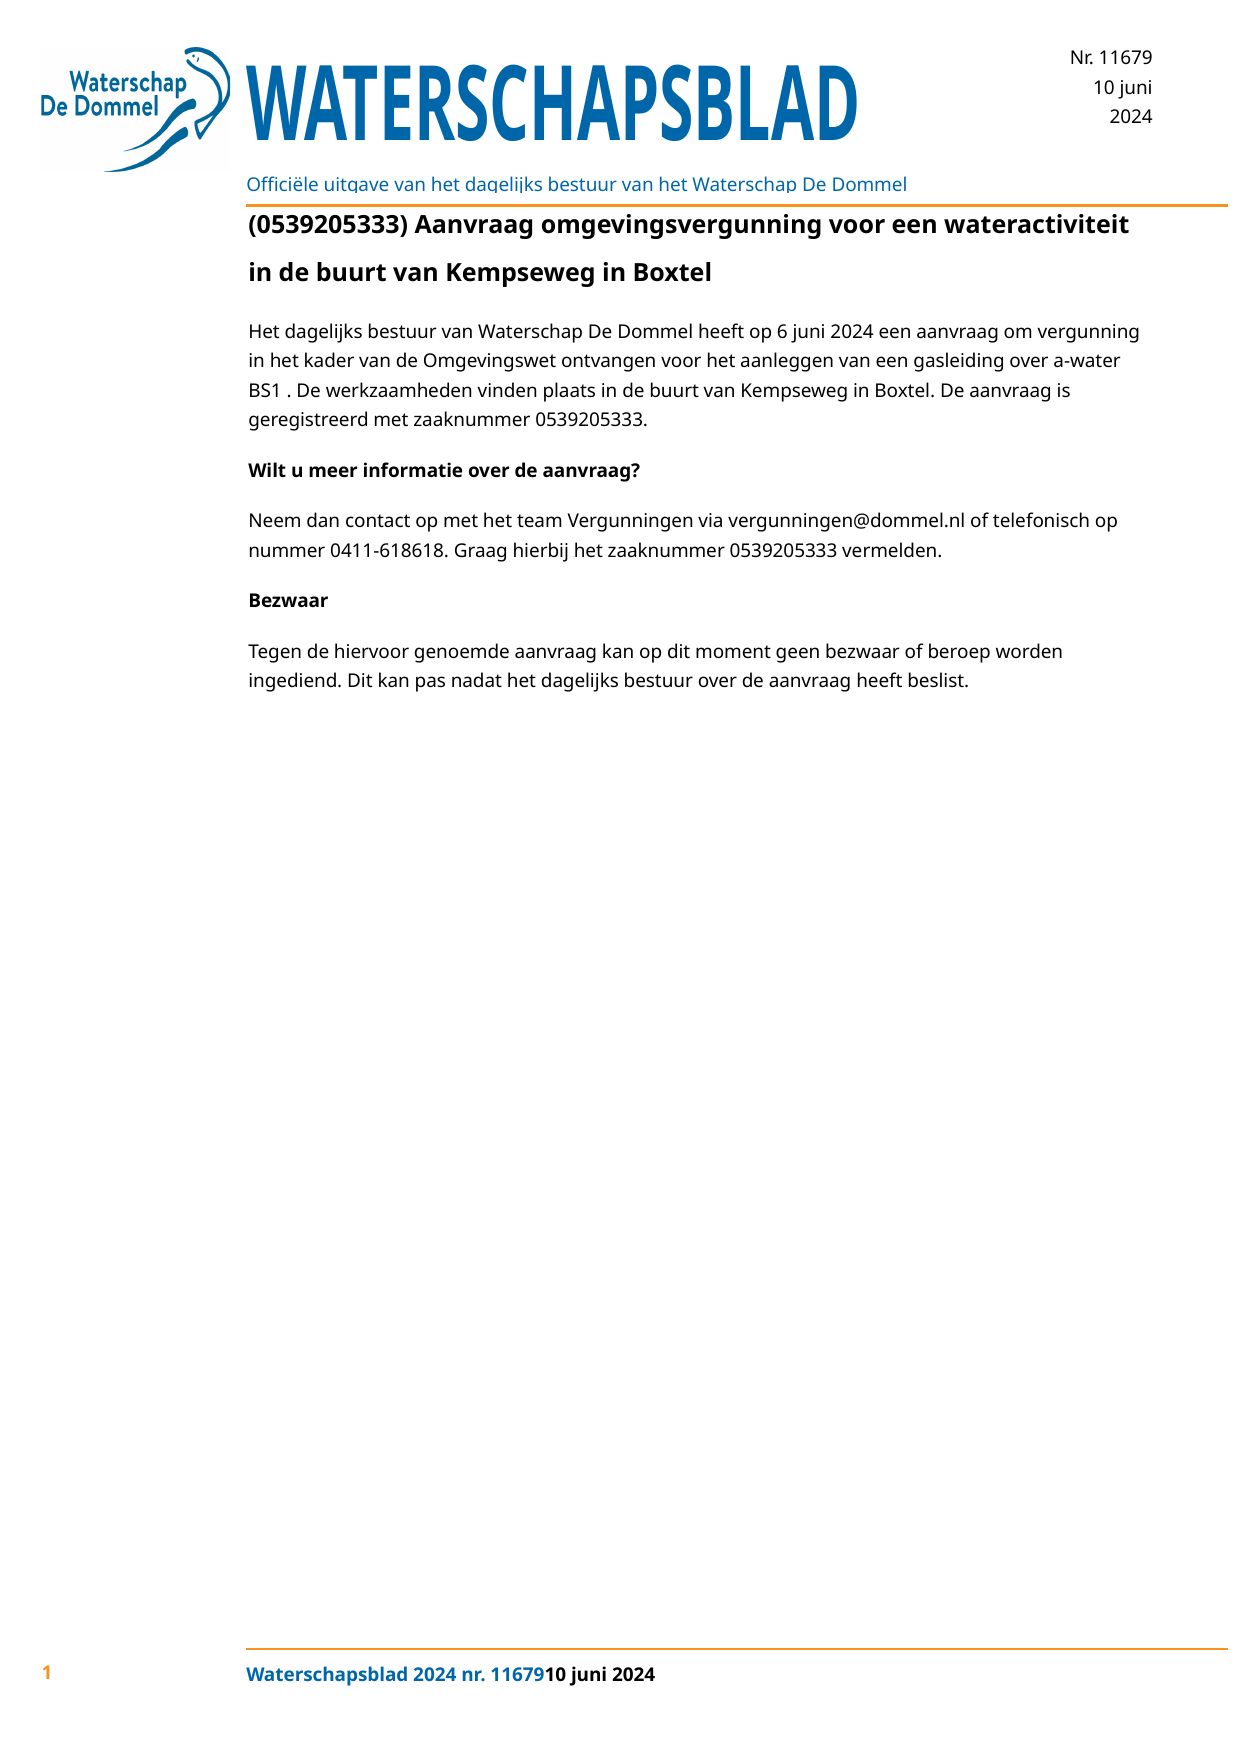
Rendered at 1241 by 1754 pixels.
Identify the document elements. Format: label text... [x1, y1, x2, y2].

picture [198, 118, 210, 131]
text (0539205333) Aanvraag omgevingsvergunning voor een wateractiviteit in de buurt van Kempseweg in Boxtel [248, 207, 1152, 288]
text Bezwaar [248, 587, 1152, 613]
text Tegen de hiervoor genoemde aanvraag kan op dit moment geen bezwaar of beroep worden ingediend. Dit kan pas nadat het dagelijks bestuur over de aanvraag heeft beslist. [248, 638, 1152, 693]
text Neem dan contact op met het team Vergunningen via vergunningen@dommel.nl of telefonisch op nummer 0411-618618. Graag hierbij het zaaknummer 0539205333 vermelden. [248, 507, 1152, 563]
picture [45, 99, 51, 111]
picture [41, 47, 231, 172]
picture [204, 47, 231, 76]
text Wilt u meer informatie over de aanvraag? [248, 457, 1152, 483]
text Het dagelijks bestuur van Waterschap De Dommel heeft op 6 juni 2024 een aanvraag om vergunning in het kader van de Omgevingswet ontvangen voor het aanleggen van een gasleiding over a-water BS1 . De werkzaamheden vinden plaats in de buurt van Kempseweg in Boxtel. De aanvraag is geregistreerd met zaaknummer 0539205333. [248, 318, 1152, 432]
